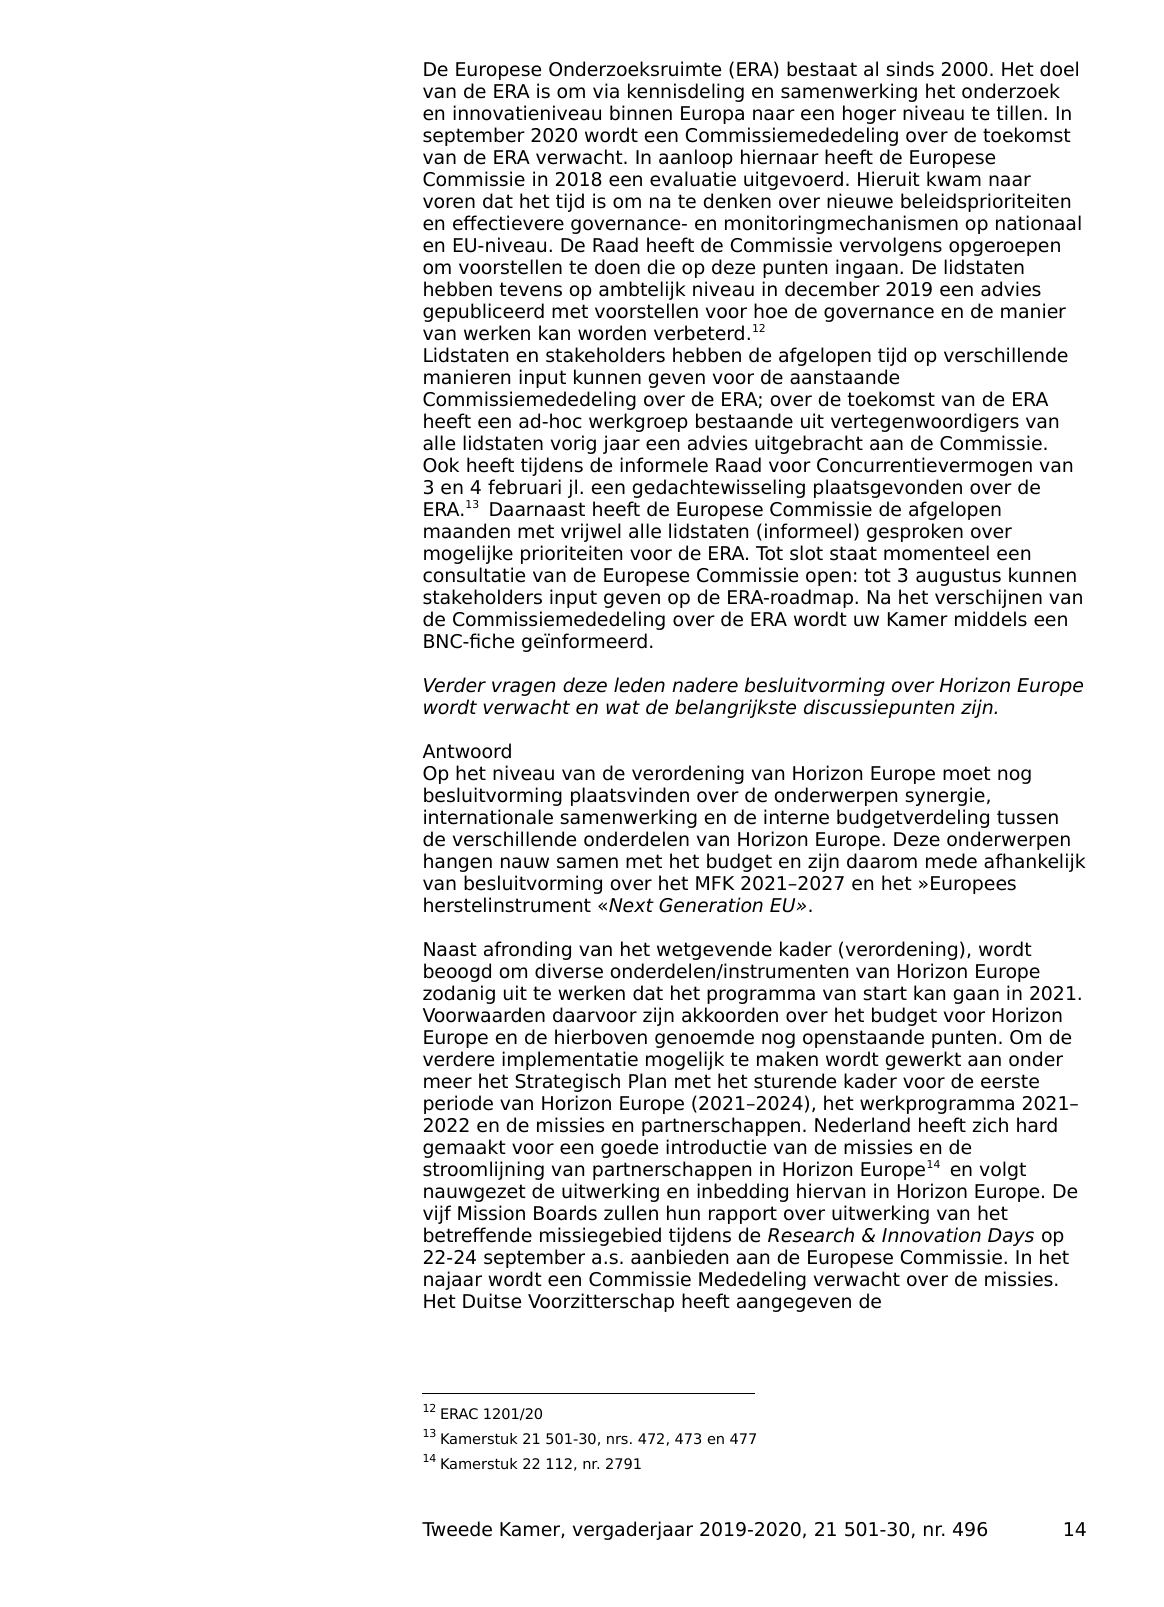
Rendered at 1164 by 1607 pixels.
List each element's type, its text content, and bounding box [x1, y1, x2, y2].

text Op het niveau van de verordening van Horizon Europe moet nog besluitvorming plaatsvinden over de onderwerpen synergie, internationale samenwerking en de interne budgetverdeling tussen de verschillende onderdelen van Horizon Europe. Deze onderwerpen hangen nauw samen met het budget en zijn daarom mede afhankelijk van besluitvorming over het MFK 2021–2027 en het »Europees herstelinstrument «Next Generation EU». [422, 763, 1087, 917]
text De Europese Onderzoeksruimte (ERA) bestaat al sinds 2000. Het doel van de ERA is om via kennisdeling en samenwerking het onderzoek en innovatieniveau binnen Europa naar een hoger niveau te tillen. In september 2020 wordt een Commissiemededeling over de toekomst van de ERA verwacht. In aanloop hiernaar heeft de Europese Commissie in 2018 een evaluatie uitgevoerd. Hieruit kwam naar voren dat het tijd is om na te denken over nieuwe beleidsprioriteiten en effectievere governance- en monitoringmechanismen op nationaal en EU-niveau. De Raad heeft de Commissie vervolgens opgeroepen om voorstellen te doen die op deze punten ingaan. De lidstaten hebben tevens op ambtelijk niveau in december 2019 een advies gepubliceerd met voorstellen voor hoe de governance en de manier van werken kan worden verbeterd. [422, 59, 1087, 345]
text Kamerstuk 22 112, nr. 2791 [422, 1452, 1087, 1474]
text Lidstaten en stakeholders hebben de afgelopen tijd op verschillende manieren input kunnen geven voor de aanstaande Commissiemededeling over de ERA; over de toekomst van de ERA heeft een ad-hoc werkgroep bestaande uit vertegenwoordigers van alle lidstaten vorig jaar een advies uitgebracht aan de Commissie. Ook heeft tijdens de informele Raad voor Concurrentievermogen van 3 en 4 februari jl. een gedachtewisseling plaatsgevonden over de ERA. Daarnaast heeft de Europese Commissie de afgelopen maanden met vrijwel alle lidstaten (informeel) gesproken over mogelijke prioriteiten voor de ERA. Tot slot staat momenteel een consultatie van de Europese Commissie open: tot 3 augustus kunnen stakeholders input geven op de ERA-roadmap. Na het verschijnen van de Commissiemededeling over de ERA wordt uw Kamer middels een BNC-fiche geïnformeerd. [422, 345, 1087, 652]
text Verder vragen deze leden nadere besluitvorming over Horizon Europe wordt verwacht en wat de belangrijkste discussiepunten zijn. [422, 675, 1087, 719]
text ERAC 1201/20 [422, 1402, 1087, 1424]
text Antwoord [422, 741, 1087, 763]
text Naast afronding van het wetgevende kader (verordening), wordt beoogd om diverse onderdelen/instrumenten van Horizon Europe zodanig uit te werken dat het programma van start kan gaan in 2021. Voorwaarden daarvoor zijn akkoorden over het budget voor Horizon Europe en de hierboven genoemde nog openstaande punten. Om de verdere implementatie mogelijk te maken wordt gewerkt aan onder meer het Strategisch Plan met het sturende kader voor de eerste periode van Horizon Europe (2021–2024), het werkprogramma 2021–2022 en de missies en partnerschappen. Nederland heeft zich hard gemaakt voor een goede introductie van de missies en de stroomlijning van partnerschappen in Horizon Europe en volgt nauwgezet de uitwerking en inbedding hiervan in Horizon Europe. De vijf Mission Boards zullen hun rapport over uitwerking van het betreffende missiegebied tijdens de Research & Innovation Days op 22-24 september a.s. aanbieden aan de Europese Commissie. In het najaar wordt een Commissie Mededeling verwacht over de missies. Het Duitse Voorzitterschap heeft aangegeven de [422, 939, 1087, 1312]
text Kamerstuk 21 501-30, nrs. 472, 473 en 477 [422, 1427, 1087, 1449]
